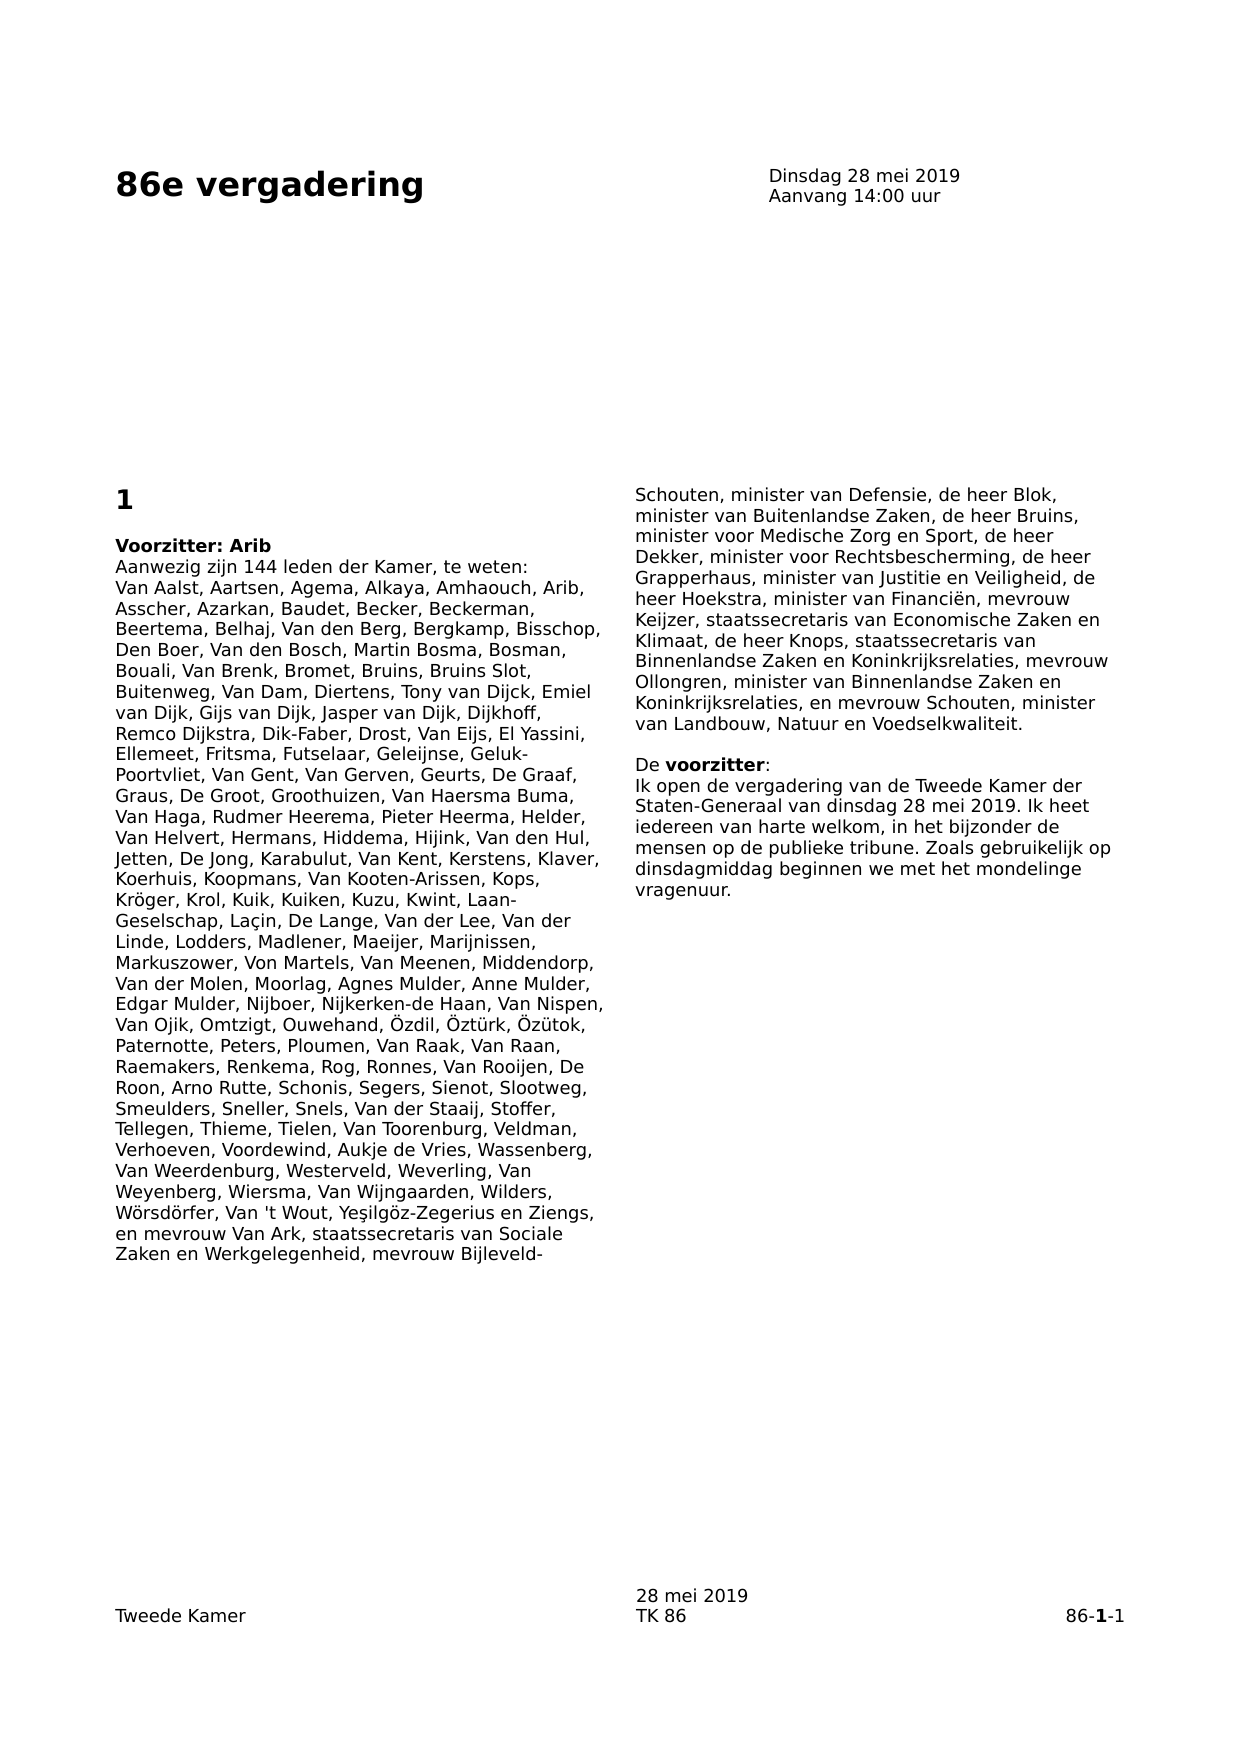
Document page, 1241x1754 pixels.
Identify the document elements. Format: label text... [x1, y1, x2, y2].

text Voorzitter: Arib [115, 536, 605, 557]
table_header Dinsdag 28 mei 2019 [769, 165, 1125, 186]
table_header 86e vergadering [115, 165, 768, 207]
text Ik open de vergadering van de Tweede Kamer der Staten-Generaal van dinsdag 28 mei 2019. Ik heet iedereen van harte welkom, in het bijzonder de mensen op de publieke tribune. Zoals gebruikelijk op dinsdagmiddag beginnen we met het mondelinge vragenuur. [635, 775, 1125, 900]
text Schouten, minister van Defensie, de heer Blok, minister van Buitenlandse Zaken, de heer Bruins, minister voor Medische Zorg en Sport, de heer Dekker, minister voor Rechtsbescherming, de heer Grapperhaus, minister van Justitie en Veiligheid, de heer Hoekstra, minister van Financiën, mevrouw Keijzer, staatssecretaris van Economische Zaken en Klimaat, de heer Knops, staatssecretaris van Binnenlandse Zaken en Koninkrijksrelaties, mevrouw Ollongren, minister van Binnenlandse Zaken en Koninkrijksrelaties, en mevrouw Schouten, minister van Landbouw, Natuur en Voedselkwaliteit. [635, 484, 1125, 734]
text en mevrouw Van Ark, staatssecretaris van Sociale Zaken en Werkgelegenheid, mevrouw Bijleveld- [115, 1223, 605, 1265]
title 1 [115, 484, 605, 516]
text Aanwezig zijn 144 leden der Kamer, te weten: [115, 557, 605, 577]
text De voorzitter: [635, 754, 1125, 775]
table_cell Aanvang 14:00 uur [769, 186, 1125, 207]
text Van Aalst, Aartsen, Agema, Alkaya, Amhaouch, Arib, Asscher, Azarkan, Baudet, Becker, Beckerman, Beertema, Belhaj, Van den Berg, Bergkamp, Bisschop, Den Boer, Van den Bosch, Martin Bosma, Bosman, Bouali, Van Brenk, Bromet, Bruins, Bruins Slot, Buitenweg, Van Dam, Diertens, Tony van Dijck, Emiel van Dijk, Gijs van Dijk, Jasper van Dijk, Dijkhoff, Remco Dijkstra, Dik-Faber, Drost, Van Eijs, El Yassini, Ellemeet, Fritsma, Futselaar, Geleijnse, Geluk-Poortvliet, Van Gent, Van Gerven, Geurts, De Graaf, Graus, De Groot, Groothuizen, Van Haersma Buma, Van Haga, Rudmer Heerema, Pieter Heerma, Helder, Van Helvert, Hermans, Hiddema, Hijink, Van den Hul, Jetten, De Jong, Karabulut, Van Kent, Kerstens, Klaver, Koerhuis, Koopmans, Van Kooten-Arissen, Kops, Kröger, Krol, Kuik, Kuiken, Kuzu, Kwint, Laan-Geselschap, Laçin, De Lange, Van der Lee, Van der Linde, Lodders, Madlener, Maeijer, Marijnissen, Markuszower, Von Martels, Van Meenen, Middendorp, Van der Molen, Moorlag, Agnes Mulder, Anne Mulder, Edgar Mulder, Nijboer, Nijkerken-de Haan, Van Nispen, Van Ojik, Omtzigt, Ouwehand, Özdil, Öztürk, Özütok, Paternotte, Peters, Ploumen, Van Raak, Van Raan, Raemakers, Renkema, Rog, Ronnes, Van Rooijen, De Roon, Arno Rutte, Schonis, Segers, Sienot, Slootweg, Smeulders, Sneller, Snels, Van der Staaij, Stoffer, Tellegen, Thieme, Tielen, Van Toorenburg, Veldman, Verhoeven, Voordewind, Aukje de Vries, Wassenberg, Van Weerdenburg, Westerveld, Weverling, Van Weyenberg, Wiersma, Van Wijngaarden, Wilders, Wörsdörfer, Van 't Wout, Yeşilgöz-Zegerius en Ziengs, [115, 577, 605, 1223]
